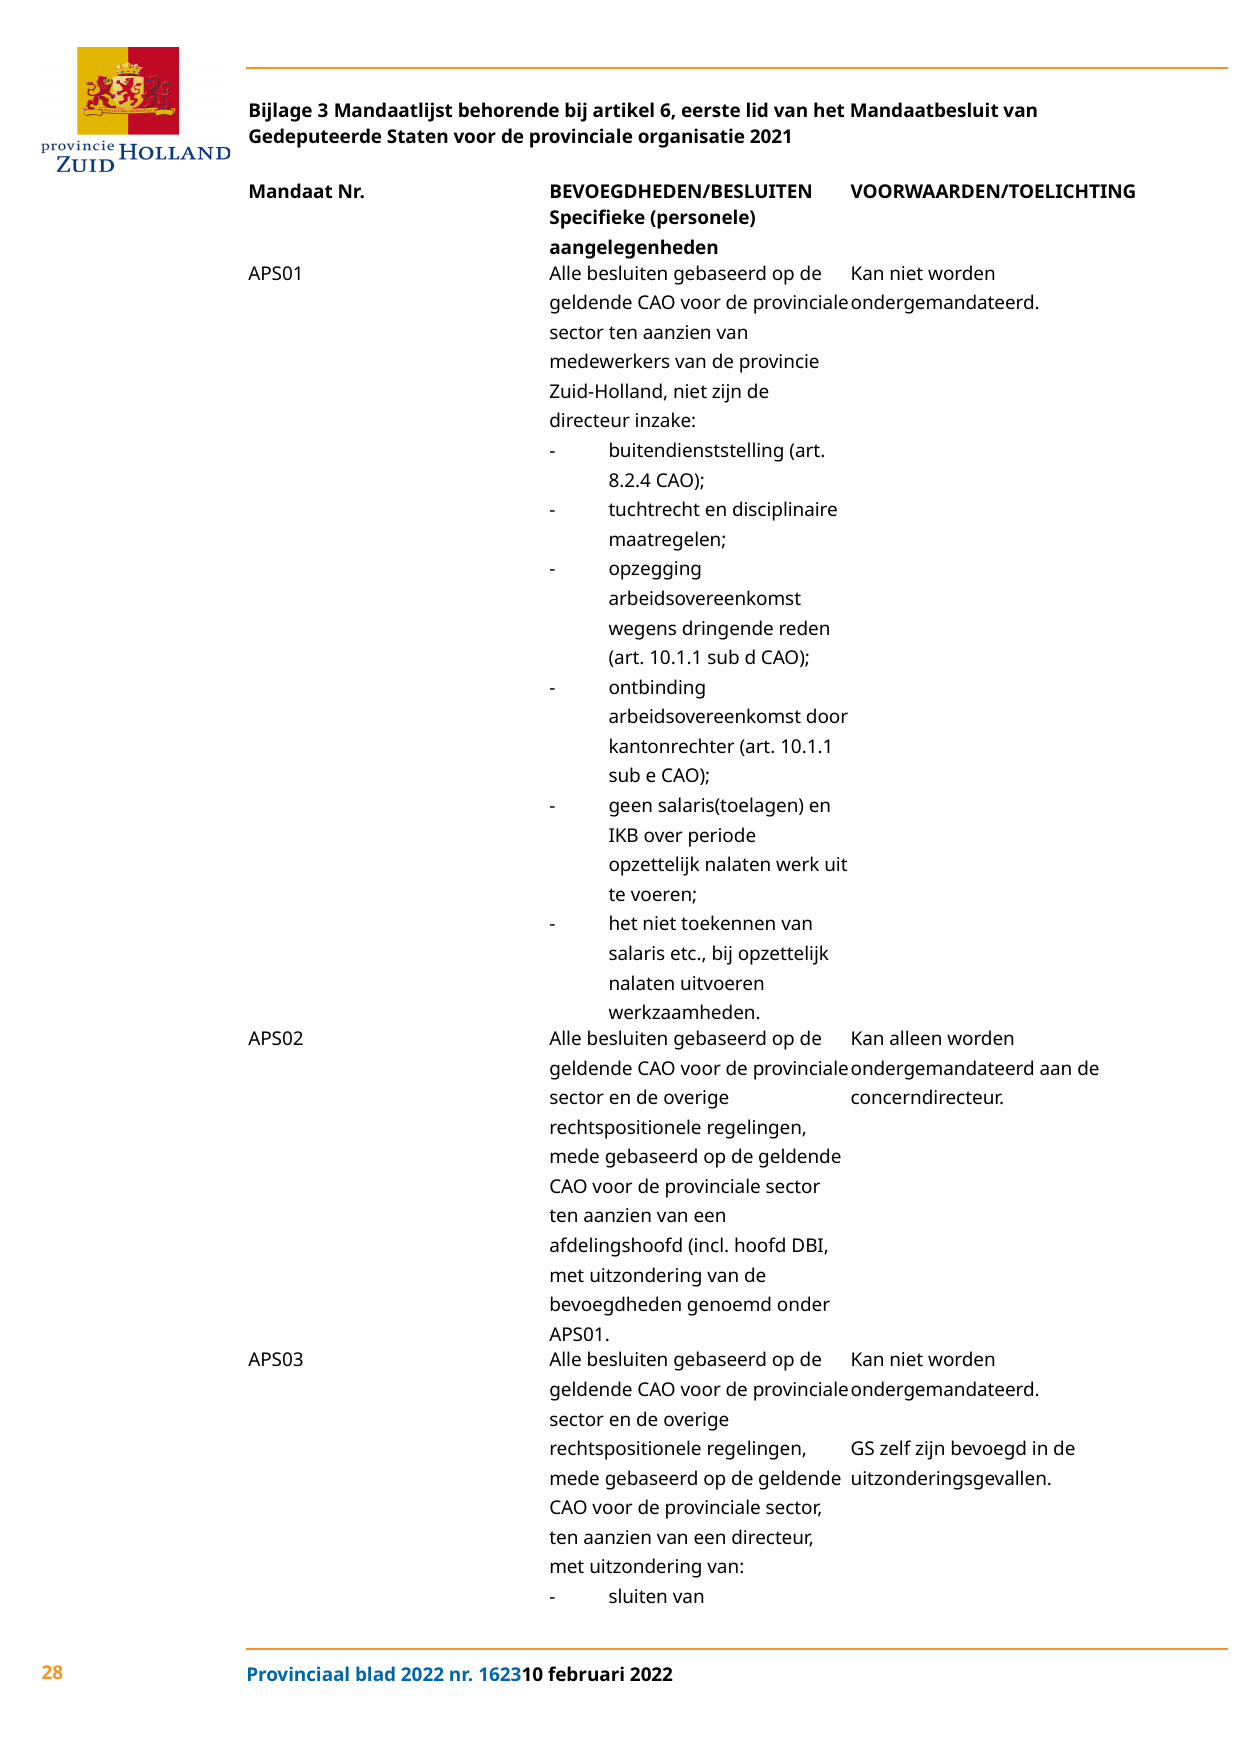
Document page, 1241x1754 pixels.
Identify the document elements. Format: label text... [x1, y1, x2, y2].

table_cell Alle besluiten gebaseerd op de geldende CAO voor de provinciale sector ten aanzien van medewerkers van de provincie Zuid-Holland, niet zijn de directeur inzake: buitendienststelling (art. 8.2.4 CAO); tuchtrecht en disciplinaire maatregelen; opzegging arbeidsovereenkomst wegens dringende reden (art. 10.1.1 sub d CAO); ontbinding arbeidsovereenkomst door kantonrechter (art. 10.1.1 sub e CAO); geen salaris(toelagen) en IKB over periode opzettelijk nalaten werk uit te voeren; het niet toekennen van salaris etc., bij opzettelijk nalaten uitvoeren werkzaamheden. [549, 260, 850, 1025]
table_cell [850, 205, 1152, 260]
table_header VOORWAARDEN/TOELICHTING [850, 179, 1152, 204]
table_cell Specifieke (personele) aangelegenheden [549, 205, 850, 260]
text Bijlage 3 Mandaatlijst behorende bij artikel 6, eerste lid van het Mandaatbesluit van [248, 95, 1152, 123]
table_cell Alle besluiten gebaseerd op de geldende CAO voor de provinciale sector en de overige rechtspositionele regelingen, mede gebaseerd op de geldende CAO voor de provinciale sector, ten aanzien van een directeur, met uitzondering van: sluiten van [549, 1347, 850, 1609]
table_cell Kan alleen worden ondergemandateerd aan de concerndirecteur. [850, 1025, 1152, 1347]
table_cell APS01 [248, 260, 549, 1025]
table_header BEVOEGDHEDEN/BESLUITEN [549, 179, 850, 204]
table_cell Alle besluiten gebaseerd op de geldende CAO voor de provinciale sector en de overige rechtspositionele regelingen, mede gebaseerd op de geldende CAO voor de provinciale sector ten aanzien van een afdelingshoofd (incl. hoofd DBI, met uitzondering van de bevoegdheden genoemd onder APS01. [549, 1025, 850, 1347]
table_cell Kan niet worden ondergemandateerd. GS zelf zijn bevoegd in de uitzonderingsgevallen. [850, 1347, 1152, 1609]
table_cell [248, 205, 549, 260]
picture [41, 47, 231, 172]
table_cell APS03 [248, 1347, 549, 1609]
table_cell Kan niet worden ondergemandateerd. [850, 260, 1152, 1025]
table_cell APS02 [248, 1025, 549, 1347]
text Gedeputeerde Staten voor de provinciale organisatie 2021 [248, 123, 1152, 149]
table_header Mandaat Nr. [248, 179, 549, 204]
